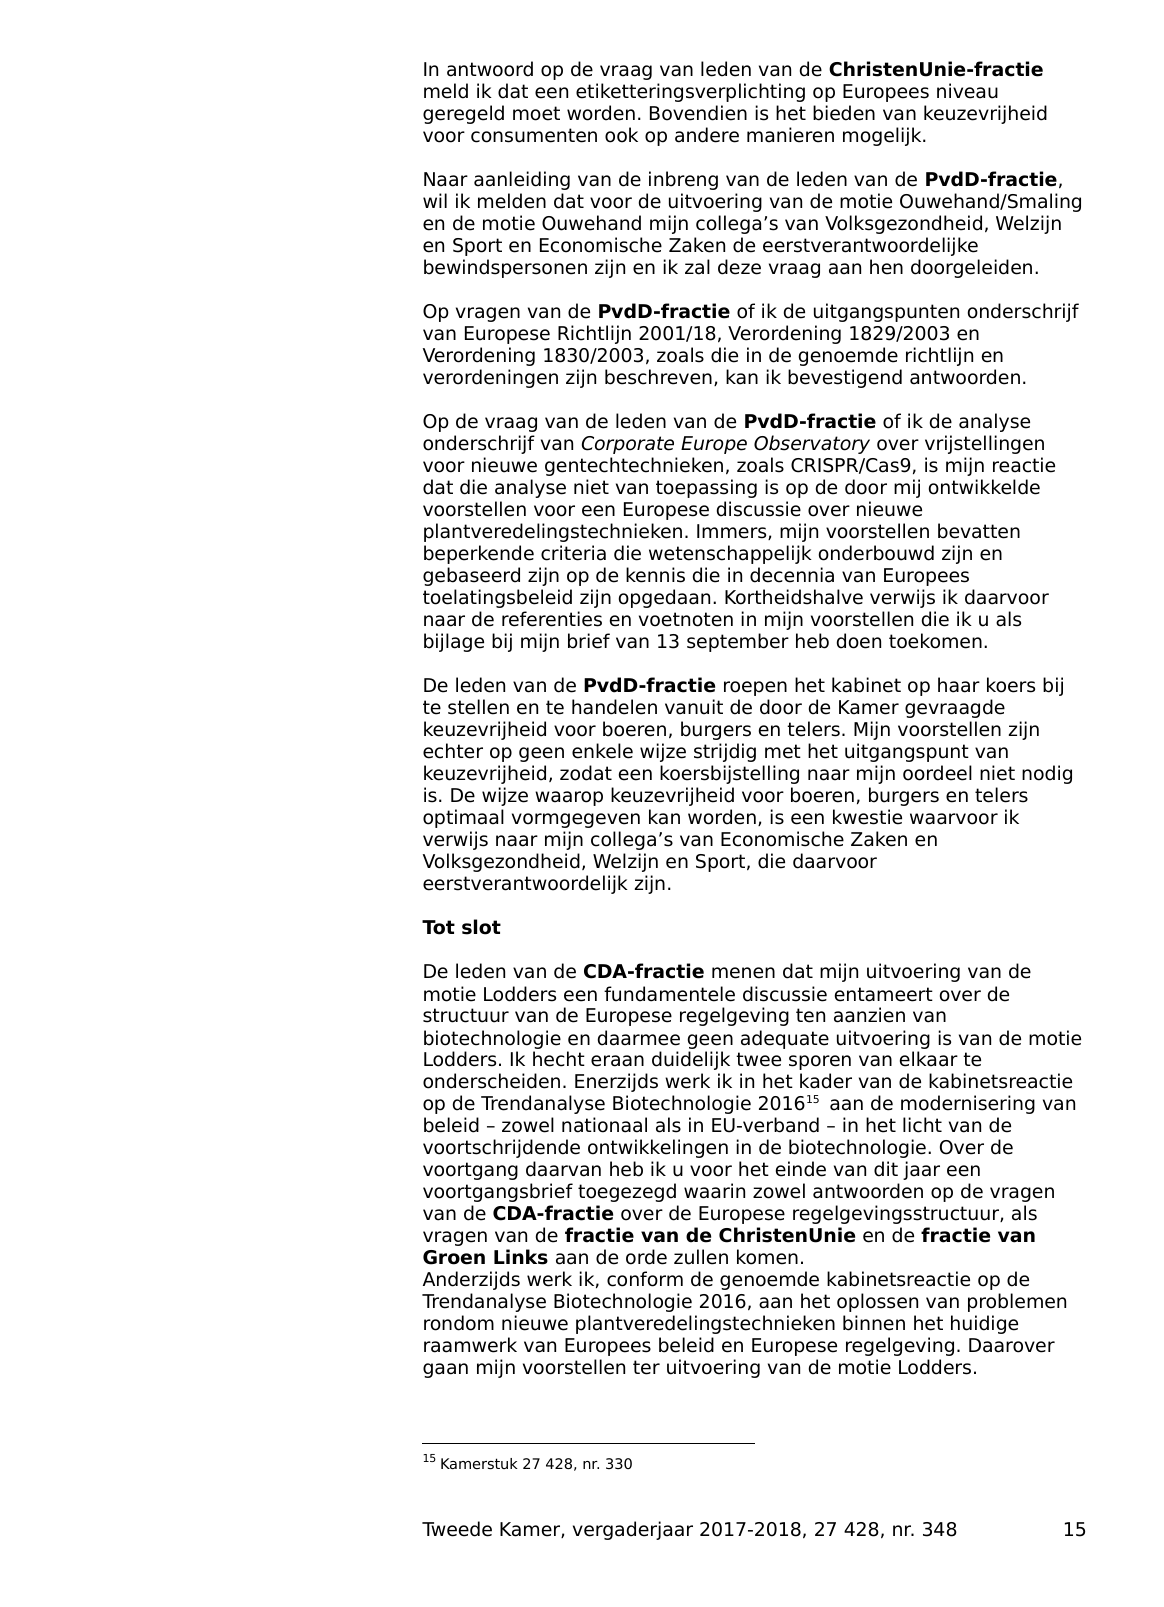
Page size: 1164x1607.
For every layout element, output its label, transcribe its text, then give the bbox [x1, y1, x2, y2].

text Naar aanleiding van de inbreng van de leden van de PvdD-fractie, wil ik melden dat voor de uitvoering van de motie Ouwehand/Smaling en de motie Ouwehand mijn collega’s van Volksgezondheid, Welzijn en Sport en Economische Zaken de eerstverantwoordelijke bewindspersonen zijn en ik zal deze vraag aan hen doorgeleiden. [422, 169, 1087, 279]
text In antwoord op de vraag van leden van de ChristenUnie-fractie meld ik dat een etiketteringsverplichting op Europees niveau geregeld moet worden. Bovendien is het bieden van keuzevrijheid voor consumenten ook op andere manieren mogelijk. [422, 59, 1087, 147]
text Op vragen van de PvdD-fractie of ik de uitgangspunten onderschrijf van Europese Richtlijn 2001/18, Verordening 1829/2003 en Verordening 1830/2003, zoals die in de genoemde richtlijn en verordeningen zijn beschreven, kan ik bevestigend antwoorden. [422, 301, 1087, 389]
text Op de vraag van de leden van de PvdD-fractie of ik de analyse onderschrijf van Corporate Europe Observatory over vrijstellingen voor nieuwe gentechtechnieken, zoals CRISPR/Cas9, is mijn reactie dat die analyse niet van toepassing is op de door mij ontwikkelde voorstellen voor een Europese discussie over nieuwe plantveredelingstechnieken. Immers, mijn voorstellen bevatten beperkende criteria die wetenschappelijk onderbouwd zijn en gebaseerd zijn op de kennis die in decennia van Europees toelatingsbeleid zijn opgedaan. Kortheidshalve verwijs ik daarvoor naar de referenties en voetnoten in mijn voorstellen die ik u als bijlage bij mijn brief van 13 september heb doen toekomen. [422, 411, 1087, 653]
subtitle Tot slot [422, 917, 1087, 939]
text Kamerstuk 27 428, nr. 330 [422, 1452, 1087, 1474]
text De leden van de PvdD-fractie roepen het kabinet op haar koers bij te stellen en te handelen vanuit de door de Kamer gevraagde keuzevrijheid voor boeren, burgers en telers. Mijn voorstellen zijn echter op geen enkele wijze strijdig met het uitgangspunt van keuzevrijheid, zodat een koersbijstelling naar mijn oordeel niet nodig is. De wijze waarop keuzevrijheid voor boeren, burgers en telers optimaal vormgegeven kan worden, is een kwestie waarvoor ik verwijs naar mijn collega’s van Economische Zaken en Volksgezondheid, Welzijn en Sport, die daarvoor eerstverantwoordelijk zijn. [422, 675, 1087, 895]
text De leden van de CDA-fractie menen dat mijn uitvoering van de motie Lodders een fundamentele discussie entameert over de structuur van de Europese regelgeving ten aanzien van biotechnologie en daarmee geen adequate uitvoering is van de motie Lodders. Ik hecht eraan duidelijk twee sporen van elkaar te onderscheiden. Enerzijds werk ik in het kader van de kabinetsreactie op de Trendanalyse Biotechnologie 2016 aan de modernisering van beleid – zowel nationaal als in EU-verband – in het licht van de voortschrijdende ontwikkelingen in de biotechnologie. Over de voortgang daarvan heb ik u voor het einde van dit jaar een voortgangsbrief toegezegd waarin zowel antwoorden op de vragen van de CDA-fractie over de Europese regelgevingsstructuur, als vragen van de fractie van de ChristenUnie en de fractie van Groen Links aan de orde zullen komen. [422, 961, 1087, 1269]
text Anderzijds werk ik, conform de genoemde kabinetsreactie op de Trendanalyse Biotechnologie 2016, aan het oplossen van problemen rondom nieuwe plantveredelingstechnieken binnen het huidige raamwerk van Europees beleid en Europese regelgeving. Daarover gaan mijn voorstellen ter uitvoering van de motie Lodders. [422, 1269, 1087, 1379]
